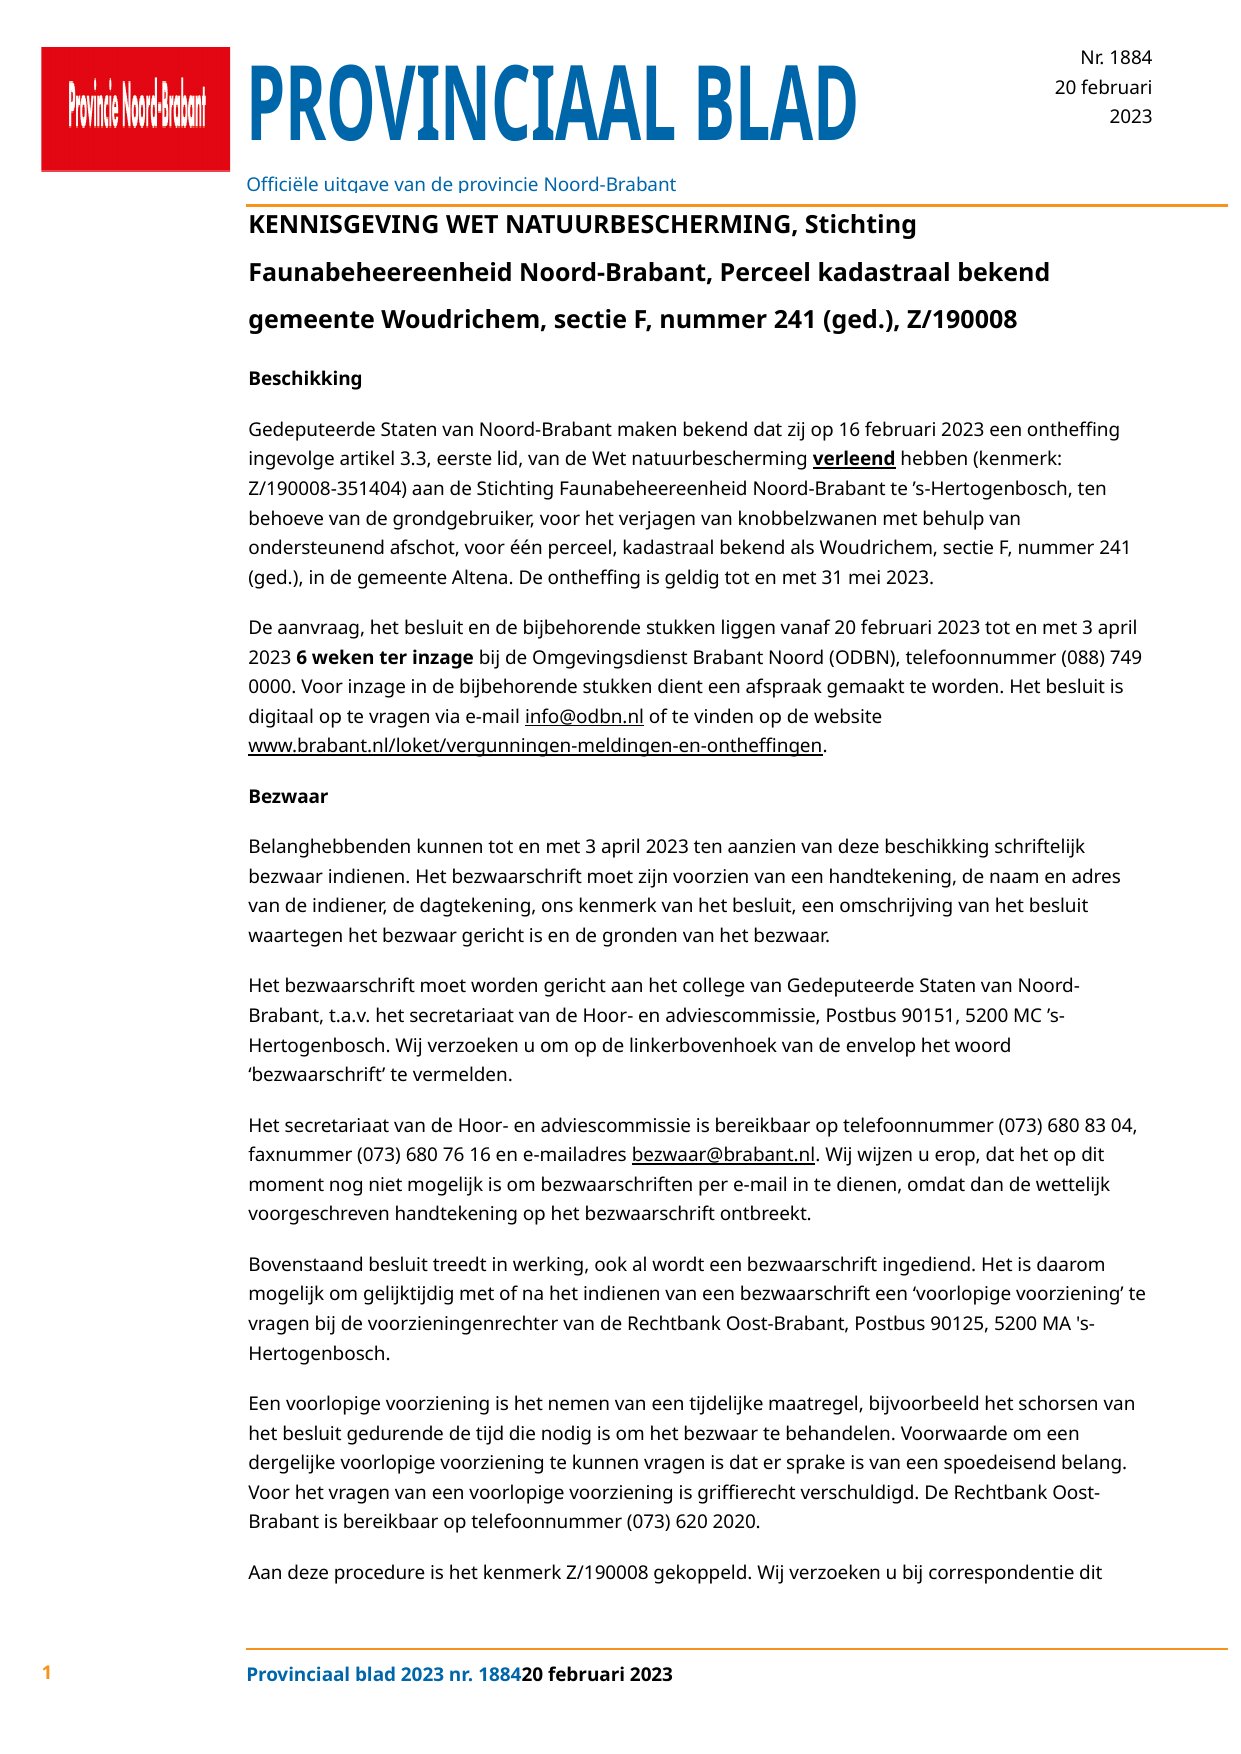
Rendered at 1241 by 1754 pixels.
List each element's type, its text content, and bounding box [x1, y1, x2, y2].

picture [41, 47, 231, 172]
text Aan deze procedure is het kenmerk Z/190008 gekoppeld. Wij verzoeken u bij correspondentie dit [248, 1559, 1152, 1584]
text Beschikking [248, 366, 1152, 391]
text KENNISGEVING WET NATUURBESCHERMING, Stichting Faunabeheereenheid Noord-Brabant, Perceel kadastraal bekend gemeente Woudrichem, sectie F, nummer 241 (ged.), Z/190008 [248, 207, 1152, 336]
text Gedeputeerde Staten van Noord-Brabant maken bekend dat zij op 16 februari 2023 een ontheffing ingevolge artikel 3.3, eerste lid, van de Wet natuurbescherming verleend hebben (kenmerk: Z/190008-351404) aan de Stichting Faunabeheereenheid Noord-Brabant te ’s-Hertogenbosch, ten behoeve van de grondgebruiker, voor het verjagen van knobbelzwanen met behulp van ondersteunend afschot, voor één perceel, kadastraal bekend als Woudrichem, sectie F, nummer 241 (ged.), in de gemeente Altena. De ontheffing is geldig tot en met 31 mei 2023. [248, 416, 1152, 589]
text Belanghebbenden kunnen tot en met 3 april 2023 ten aanzien van deze beschikking schriftelijk bezwaar indienen. Het bezwaarschrift moet zijn voorzien van een handtekening, de naam en adres van de indiener, de dagtekening, ons kenmerk van het besluit, een omschrijving van het besluit waartegen het bezwaar gericht is en de gronden van het bezwaar. [248, 833, 1152, 948]
text Het bezwaarschrift moet worden gericht aan het college van Gedeputeerde Staten van Noord-Brabant, t.a.v. het secretariaat van de Hoor- en adviescommissie, Postbus 90151, 5200 MC ’s-Hertogenbosch. Wij verzoeken u om op de linkerbovenhoek van de envelop het woord ‘bezwaarschrift’ te vermelden. [248, 973, 1152, 1087]
text Het secretariaat van de Hoor- en adviescommissie is bereikbaar op telefoonnummer (073) 680 83 04, faxnummer (073) 680 76 16 en e-mailadres bezwaar@brabant.nl. Wij wijzen u erop, dat het op dit moment nog niet mogelijk is om bezwaarschriften per e-mail in te dienen, omdat dan de wettelijk voorgeschreven handtekening op het bezwaarschrift ontbreekt. [248, 1112, 1152, 1226]
text De aanvraag, het besluit en de bijbehorende stukken liggen vanaf 20 februari 2023 tot en met 3 april 2023 6 weken ter inzage bij de Omgevingsdienst Brabant Noord (ODBN), telefoonnummer (088) 749 0000. Voor inzage in de bijbehorende stukken dient een afspraak gemaakt te worden. Het besluit is digitaal op te vragen via e-mail info@odbn.nl of te vinden op de website www.brabant.nl/loket/vergunningen-meldingen-en-ontheffingen. [248, 614, 1152, 758]
text Bezwaar [248, 783, 1152, 809]
text Een voorlopige voorziening is het nemen van een tijdelijke maatregel, bijvoorbeeld het schorsen van het besluit gedurende de tijd die nodig is om het bezwaar te behandelen. Voorwaarde om een dergelijke voorlopige voorziening te kunnen vragen is dat er sprake is van een spoedeisend belang. Voor het vragen van een voorlopige voorziening is griffierecht verschuldigd. De Rechtbank Oost-Brabant is bereikbaar op telefoonnummer (073) 620 2020. [248, 1390, 1152, 1534]
text Bovenstaand besluit treedt in werking, ook al wordt een bezwaarschrift ingediend. Het is daarom mogelijk om gelijktijdig met of na het indienen van een bezwaarschrift een ‘voorlopige voorziening’ te vragen bij de voorzieningenrechter van de Rechtbank Oost-Brabant, Postbus 90125, 5200 MA 's-Hertogenbosch. [248, 1251, 1152, 1365]
